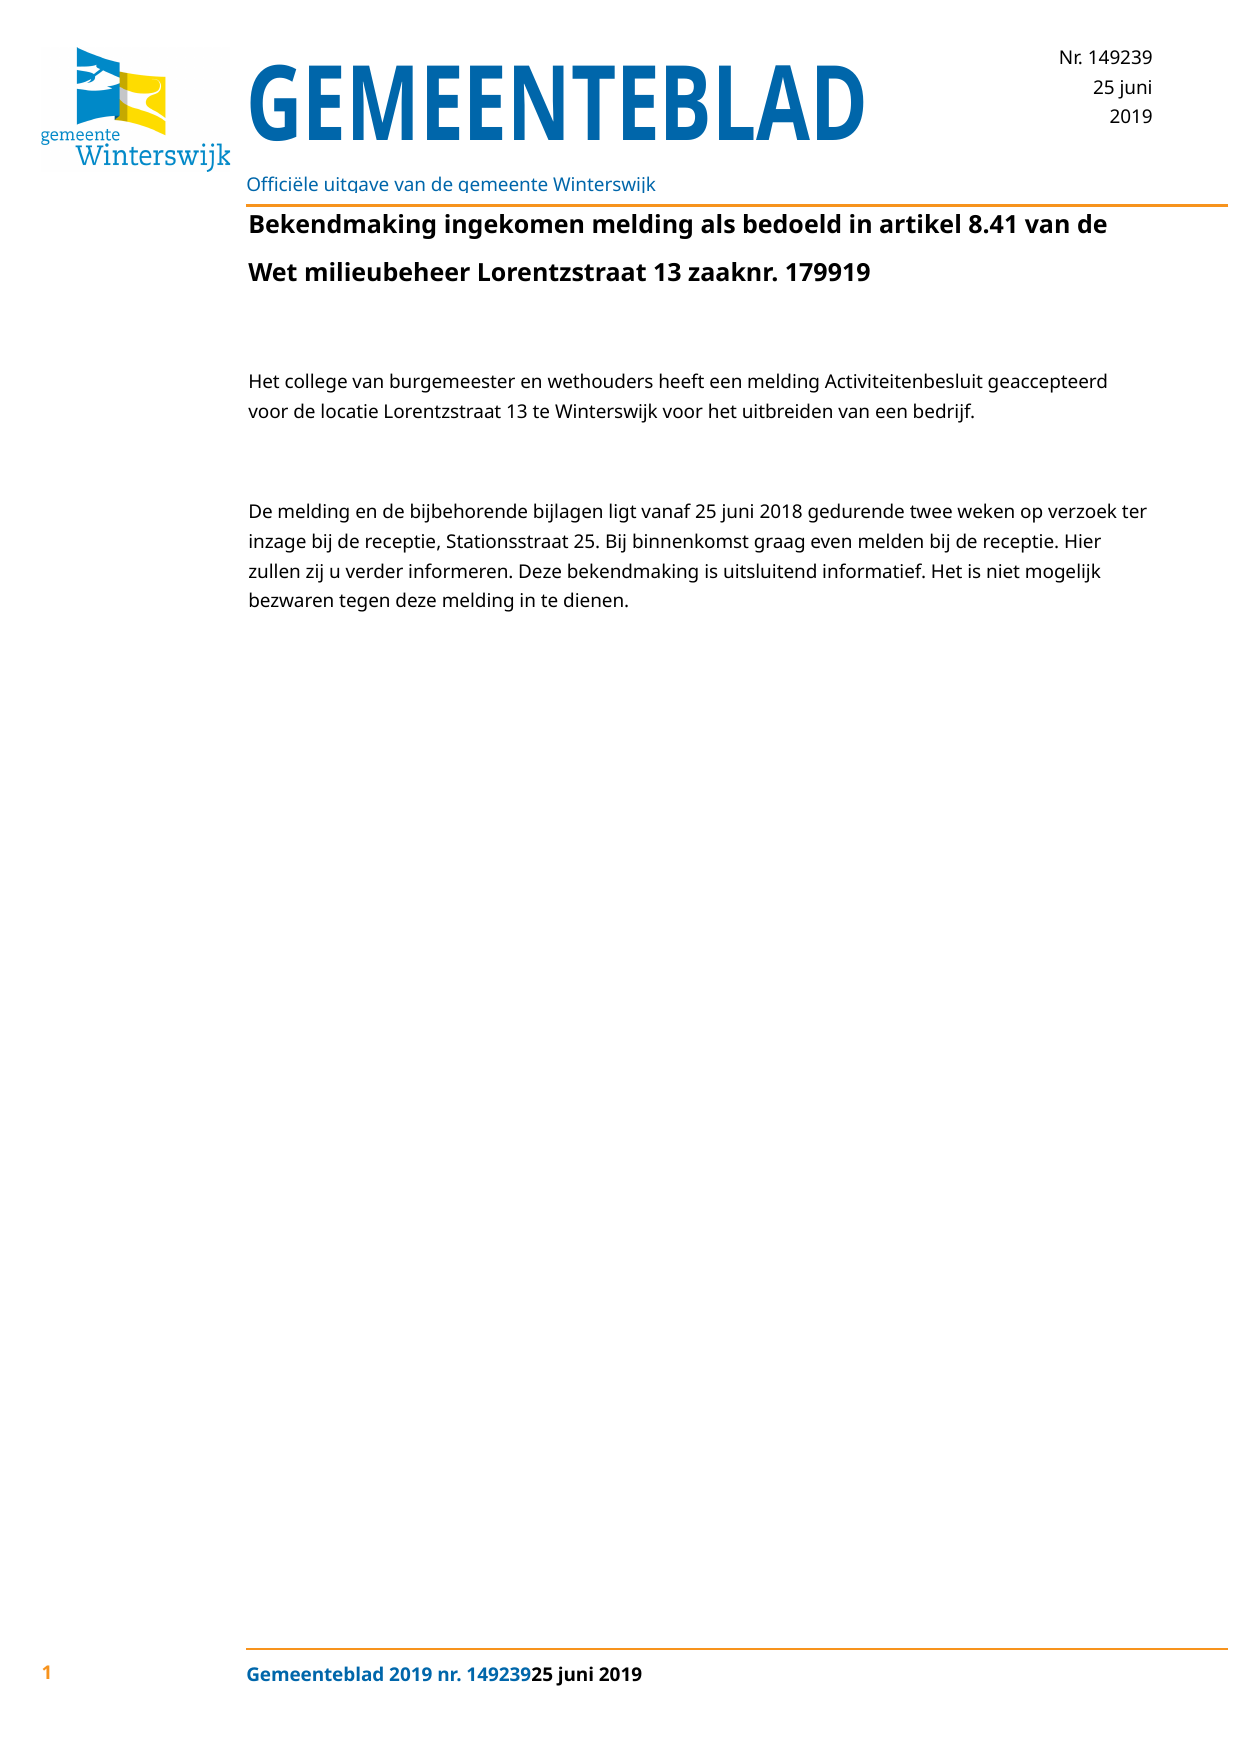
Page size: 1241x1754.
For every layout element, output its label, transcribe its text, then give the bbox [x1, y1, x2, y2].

picture [225, 153, 231, 162]
text Het college van burgemeester en wethouders heeft een melding Activiteitenbesluit geaccepteerd voor de locatie Lorentzstraat 13 te Winterswijk voor het uitbreiden van een bedrijf. [248, 368, 1152, 424]
text Bekendmaking ingekomen melding als bedoeld in artikel 8.41 van de Wet milieubeheer Lorentzstraat 13 zaaknr. 179919 [248, 207, 1152, 288]
text De melding en de bijbehorende bijlagen ligt vanaf 25 juni 2018 gedurende twee weken op verzoek ter inzage bij de receptie, Stationsstraat 25. Bij binnenkomst graag even melden bij de receptie. Hier zullen zij u verder informeren. Deze bekendmaking is uitsluitend informatief. Het is niet mogelijk bezwaren tegen deze melding in te dienen. [248, 499, 1152, 613]
picture [41, 47, 231, 172]
